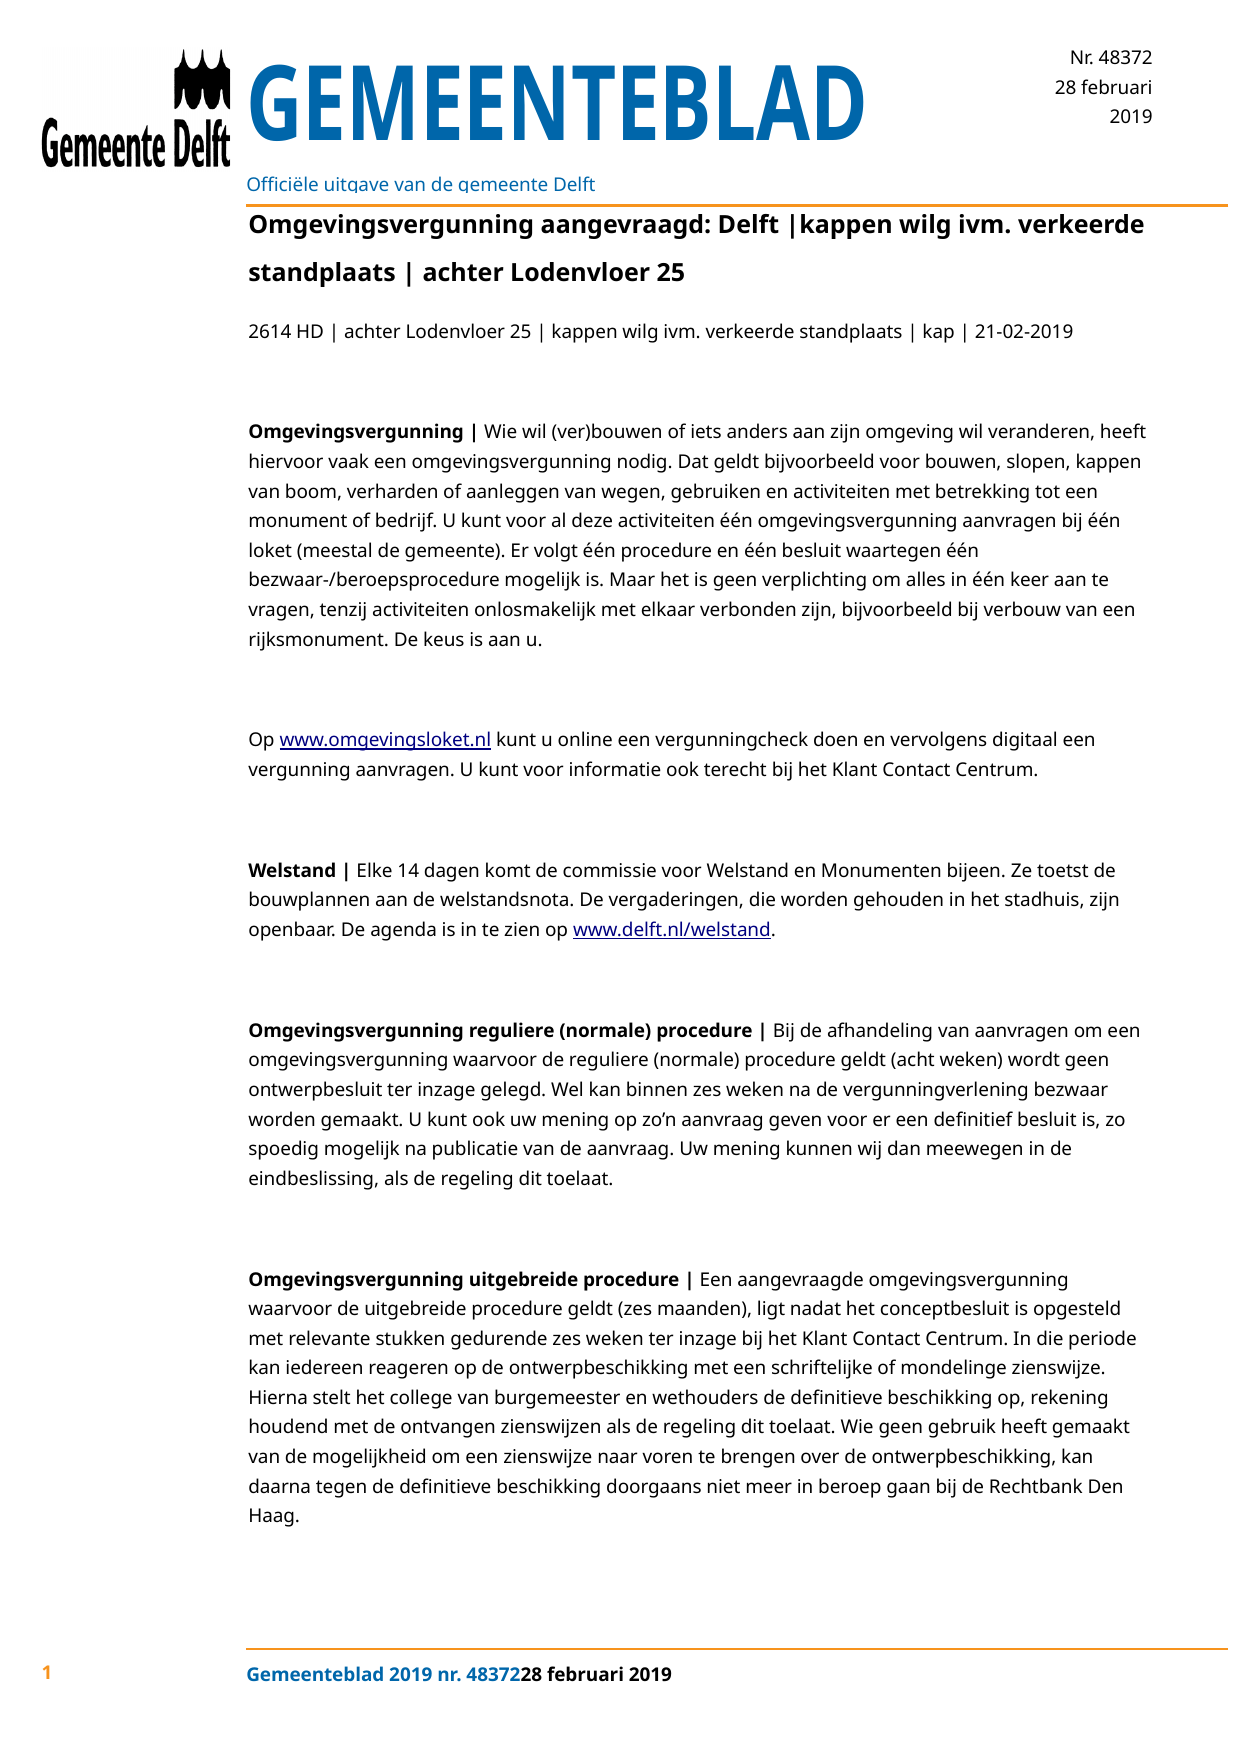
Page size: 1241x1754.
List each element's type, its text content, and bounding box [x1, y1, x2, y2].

text 2614 HD | achter Lodenvloer 25 | kappen wilg ivm. verkeerde standplaats | kap | 21-02-2019 [248, 318, 1152, 344]
text Omgevingsvergunning reguliere (normale) procedure | Bij de afhandeling van aanvragen om een omgevingsvergunning waarvoor de reguliere (normale) procedure geldt (acht weken) wordt geen ontwerpbesluit ter inzage gelegd. Wel kan binnen zes weken na de vergunningverlening bezwaar worden gemaakt. U kunt ook uw mening op zo’n aanvraag geven voor er een definitief besluit is, zo spoedig mogelijk na publicatie van de aanvraag. Uw mening kunnen wij dan meewegen in de eindbeslissing, als de regeling dit toelaat. [248, 1017, 1152, 1191]
picture [41, 47, 231, 172]
text Omgevingsvergunning uitgebreide procedure | Een aangevraagde omgevingsvergunning waarvoor de uitgebreide procedure geldt (zes maanden), ligt nadat het conceptbesluit is opgesteld met relevante stukken gedurende zes weken ter inzage bij het Klant Contact Centrum. In die periode kan iedereen reageren op de ontwerpbeschikking met een schriftelijke of mondelinge zienswijze. Hierna stelt het college van burgemeester en wethouders de definitieve beschikking op, rekening houdend met de ontvangen zienswijzen als de regeling dit toelaat. Wie geen gebruik heeft gemaakt van de mogelijkheid om een zienswijze naar voren te brengen over de ontwerpbeschikking, kan daarna tegen de definitieve beschikking doorgaans niet meer in beroep gaan bij de Rechtbank Den Haag. [248, 1266, 1152, 1528]
text Omgevingsvergunning aangevraagd: Delft |kappen wilg ivm. verkeerde standplaats | achter Lodenvloer 25 [248, 207, 1152, 288]
text Omgevingsvergunning | Wie wil (ver)bouwen of iets anders aan zijn omgeving wil veranderen, heeft hiervoor vaak een omgevingsvergunning nodig. Dat geldt bijvoorbeeld voor bouwen, slopen, kappen van boom, verharden of aanleggen van wegen, gebruiken en activiteiten met betrekking tot een monument of bedrijf. U kunt voor al deze activiteiten één omgevingsvergunning aanvragen bij één loket (meestal de gemeente). Er volgt één procedure en één besluit waartegen één bezwaar-/beroepsprocedure mogelijk is. Maar het is geen verplichting om alles in één keer aan te vragen, tenzij activiteiten onlosmakelijk met elkaar verbonden zijn, bijvoorbeeld bij verbouw van een rijksmonument. De keus is aan u. [248, 419, 1152, 652]
text Welstand | Elke 14 dagen komt de commissie voor Welstand en Monumenten bijeen. Ze toetst de bouwplannen aan de welstandsnota. De vergaderingen, die worden gehouden in het stadhuis, zijn openbaar. De agenda is in te zien op www.delft.nl/welstand. [248, 857, 1152, 942]
text Op www.omgevingsloket.nl kunt u online een vergunningcheck doen en vervolgens digitaal een vergunning aanvragen. U kunt voor informatie ook terecht bij het Klant Contact Centrum. [248, 727, 1152, 782]
